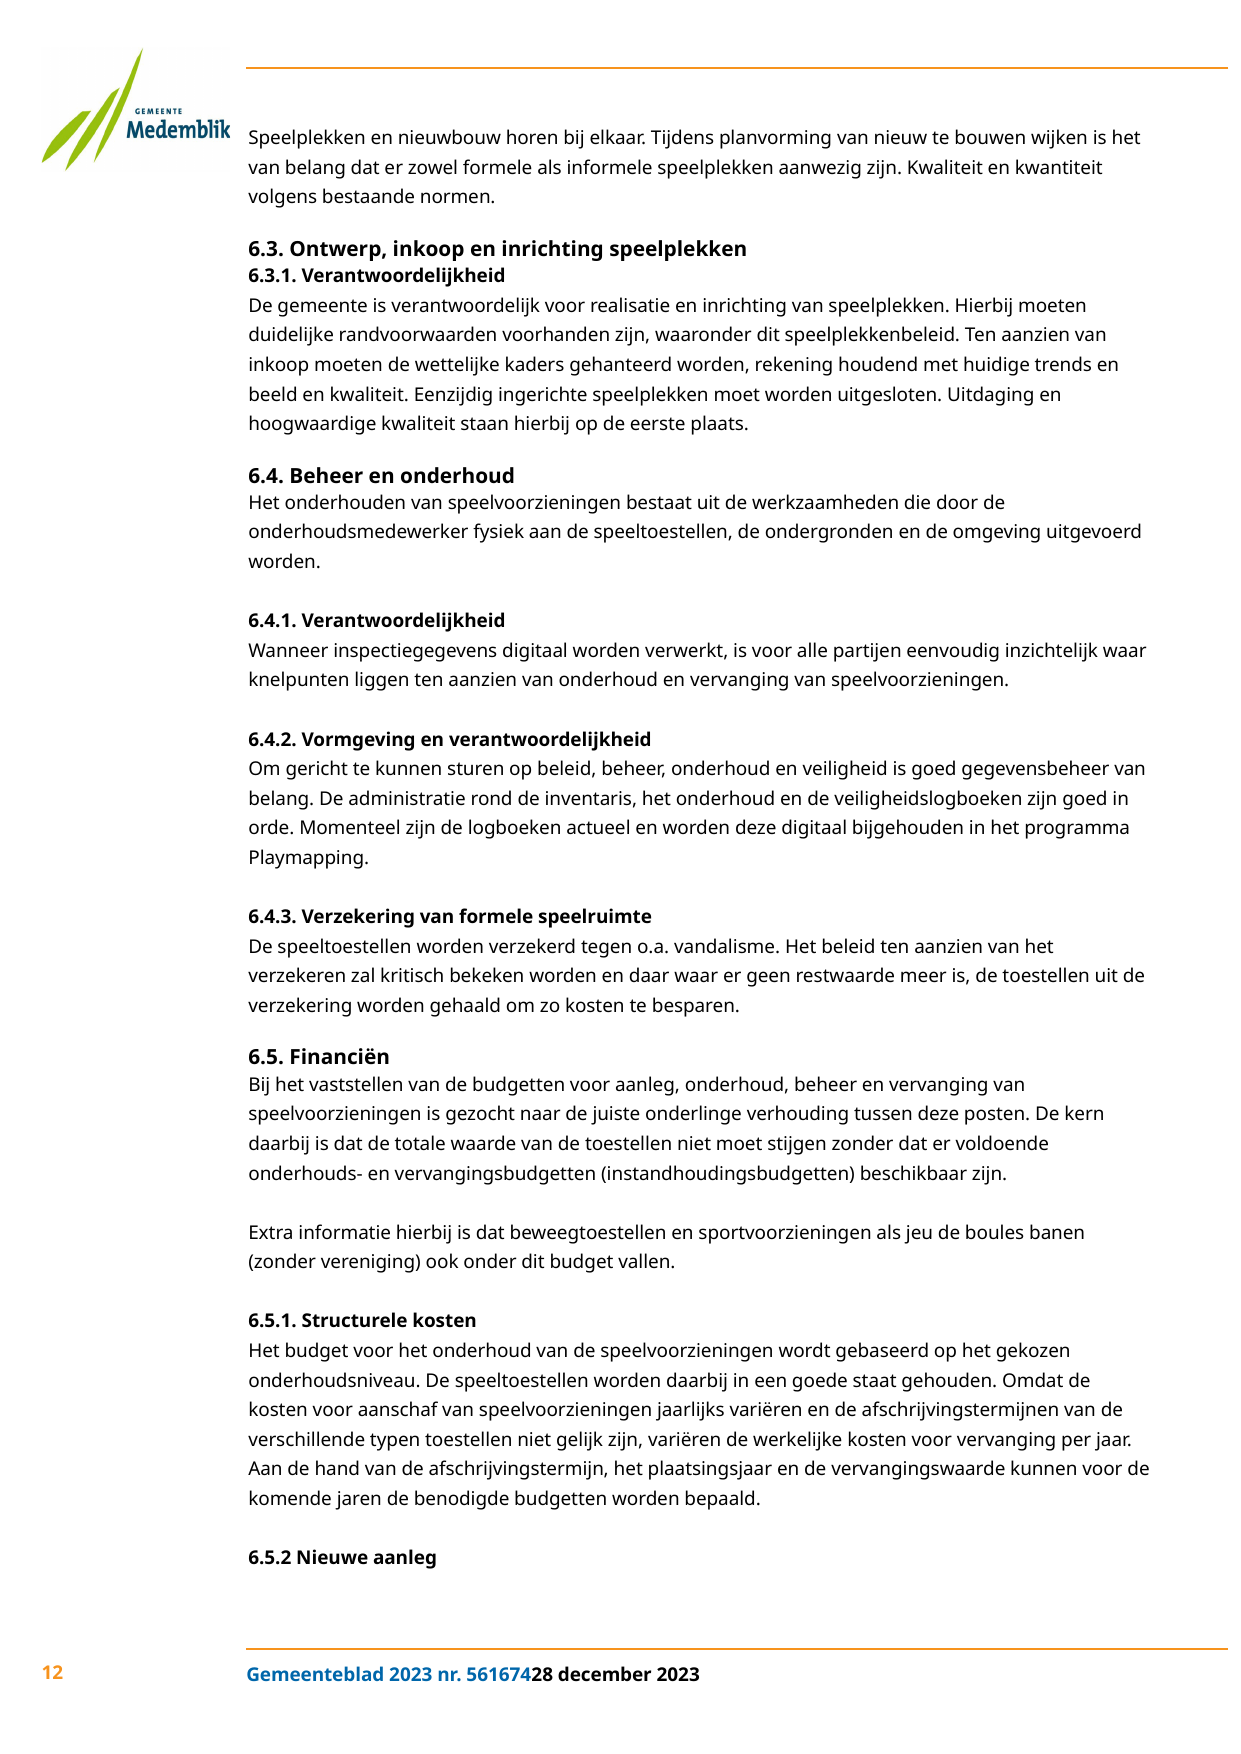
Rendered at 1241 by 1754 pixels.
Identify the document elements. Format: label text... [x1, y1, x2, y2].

text Extra informatie hierbij is dat beweegtoestellen en sportvoorzieningen als jeu de boules banen (zonder vereniging) ook onder dit budget vallen. [248, 1219, 1152, 1274]
text Om gericht te kunnen sturen op beleid, beheer, onderhoud en veiligheid is goed gegevensbeheer van belang. De administratie rond de inventaris, het onderhoud en de veiligheidslogboeken zijn goed in orde. Momenteel zijn de logboeken actueel en worden deze digitaal bijgehouden in het programma Playmapping. [248, 755, 1152, 870]
text Wanneer inspectiegegevens digitaal worden verwerkt, is voor alle partijen eenvoudig inzichtelijk waar knelpunten liggen ten aanzien van onderhoud en vervanging van speelvoorzieningen. [248, 637, 1152, 692]
text De gemeente is verantwoordelijk voor realisatie en inrichting van speelplekken. Hierbij moeten duidelijke randvoorwaarden voorhanden zijn, waaronder dit speelplekkenbeleid. Ten aanzien van inkoop moeten de wettelijke kaders gehanteerd worden, rekening houdend met huidige trends en beeld en kwaliteit. Eenzijdig ingerichte speelplekken moet worden uitgesloten. Uitdaging en hoogwaardige kwaliteit staan hierbij op de eerste plaats. [248, 292, 1152, 436]
text Speelplekken en nieuwbouw horen bij elkaar. Tijdens planvorming van nieuw te bouwen wijken is het van belang dat er zowel formele als informele speelplekken aanwezig zijn. Kwaliteit en kwantiteit volgens bestaande normen. [248, 124, 1152, 209]
text 6.5.2 Nieuwe aanleg [248, 1544, 1152, 1570]
text Bij het vaststellen van de budgetten voor aanleg, onderhoud, beheer en vervanging van speelvoorzieningen is gezocht naar de juiste onderlinge verhouding tussen deze posten. De kern daarbij is dat de totale waarde van de toestellen niet moet stijgen zonder dat er voldoende onderhouds- en vervangingsbudgetten (instandhoudingsbudgetten) beschikbaar zijn. [248, 1071, 1152, 1185]
text 6.4.2. Vormgeving en verantwoordelijkheid [248, 726, 1152, 752]
text De speeltoestellen worden verzekerd tegen o.a. vandalisme. Het beleid ten aanzien van het verzekeren zal kritisch bekeken worden en daar waar er geen restwaarde meer is, de toestellen uit de verzekering worden gehaald om zo kosten te besparen. [248, 933, 1152, 1018]
text Het budget voor het onderhoud van de speelvoorzieningen wordt gebaseerd op het gekozen onderhoudsniveau. De speeltoestellen worden daarbij in een goede staat gehouden. Omdat de kosten voor aanschaf van speelvoorzieningen jaarlijks variëren en de afschrijvingstermijnen van de verschillende typen toestellen niet gelijk zijn, variëren de werkelijke kosten voor vervanging per jaar. Aan de hand van de afschrijvingstermijn, het plaatsingsjaar en de vervangingswaarde kunnen voor de komende jaren de benodigde budgetten worden bepaald. [248, 1337, 1152, 1511]
text 6.4.1. Verantwoordelijkheid [248, 607, 1152, 633]
text 6.5.1. Structurele kosten [248, 1308, 1152, 1333]
text 6.4. Beheer en onderhoud [248, 461, 1152, 489]
text 6.4.3. Verzekering van formele speelruimte [248, 903, 1152, 929]
text 6.3.1. Verantwoordelijkheid [248, 262, 1152, 288]
text 6.3. Ontwerp, inkoop en inrichting speelplekken [248, 234, 1152, 262]
picture [41, 47, 231, 172]
text Het onderhouden van speelvoorzieningen bestaat uit de werkzaamheden die door de onderhoudsmedewerker fysiek aan de speeltoestellen, de ondergronden en de omgeving uitgevoerd worden. [248, 489, 1152, 574]
text 6.5. Financiën [248, 1042, 1152, 1071]
